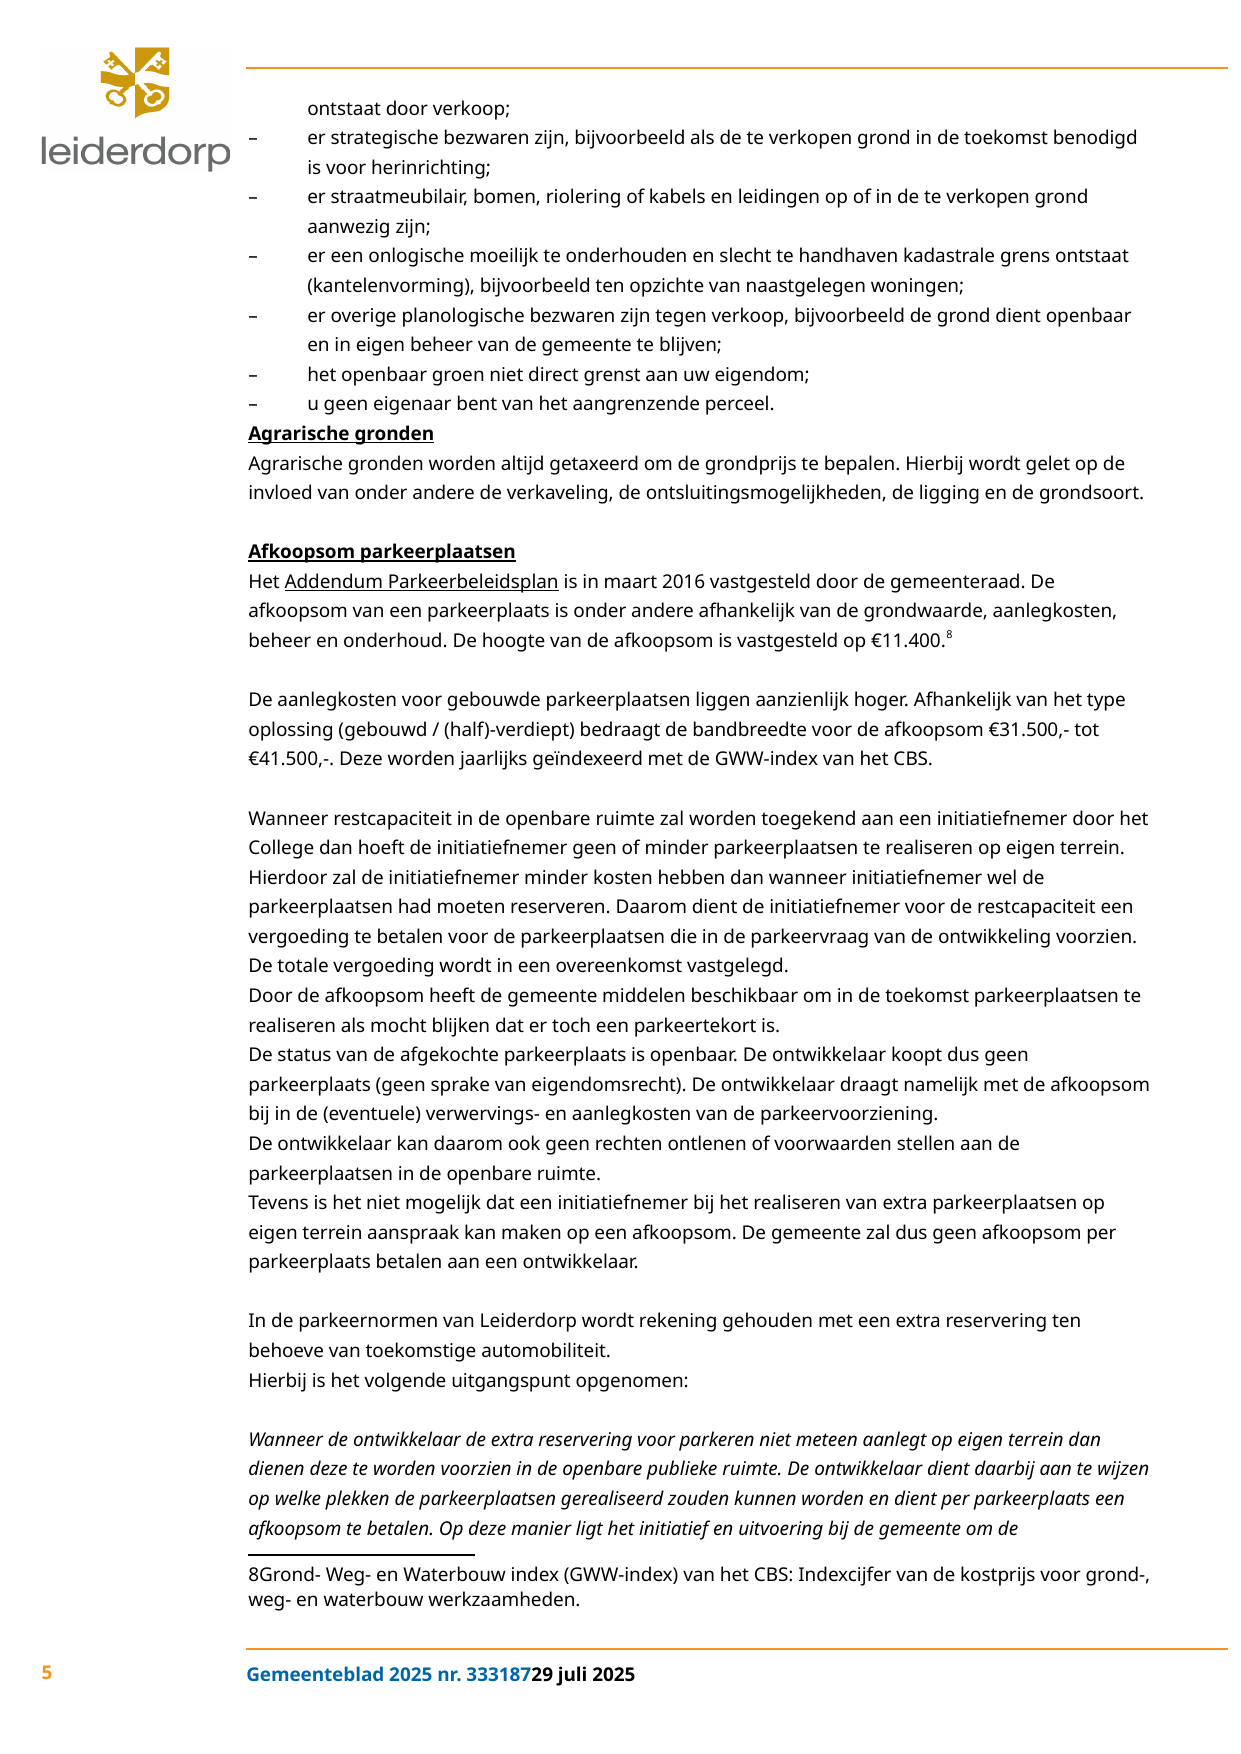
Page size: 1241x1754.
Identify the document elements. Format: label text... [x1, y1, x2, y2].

text De aanlegkosten voor gebouwde parkeerplaatsen liggen aanzienlijk hoger. Afhankelijk van het type oplossing (gebouwd / (half)-verdiept) bedraagt de bandbreedte voor de afkoopsom €31.500,- tot €41.500,-. Deze worden jaarlijks geïndexeerd met de GWW-index van het CBS. [248, 686, 1152, 771]
list er overige planologische bezwaren zijn tegen verkoop, bijvoorbeeld de grond dient openbaar en in eigen beheer van de gemeente te blijven; [248, 302, 1152, 357]
text Door de afkoopsom heeft de gemeente middelen beschikbaar om in de toekomst parkeerplaatsen te realiseren als mocht blijken dat er toch een parkeertekort is. [248, 982, 1152, 1038]
list u geen eigenaar bent van het aangrenzende perceel. [248, 391, 1152, 416]
list er straatmeubilair, bomen, riolering of kabels en leidingen op of in de te verkopen grond aanwezig zijn; [248, 183, 1152, 239]
text De ontwikkelaar kan daarom ook geen rechten ontlenen of voorwaarden stellen aan de parkeerplaatsen in de openbare ruimte. [248, 1130, 1152, 1186]
text Hierbij is het volgende uitgangspunt opgenomen: [248, 1367, 1152, 1393]
list ontstaat door verkoop; [248, 95, 1152, 121]
text Agrarische gronden [248, 420, 1152, 446]
text Afkoopsom parkeerplaatsen [248, 538, 1152, 564]
text Agrarische gronden worden altijd getaxeerd om de grondprijs te bepalen. Hierbij wordt gelet op de invloed van onder andere de verkaveling, de ontsluitingsmogelijkheden, de ligging en de grondsoort. [248, 450, 1152, 505]
text Het Addendum Parkeerbeleidsplan is in maart 2016 vastgesteld door de gemeenteraad. De afkoopsom van een parkeerplaats is onder andere afhankelijk van de grondwaarde, aanlegkosten, beheer en onderhoud. De hoogte van de afkoopsom is vastgesteld op €11.400. [248, 568, 1152, 653]
list er strategische bezwaren zijn, bijvoorbeeld als de te verkopen grond in de toekomst benodigd is voor herinrichting; [248, 124, 1152, 180]
text Grond- Weg- en Waterbouw index (GWW-index) van het CBS: Indexcijfer van de kostprijs voor grond-, weg- en waterbouw werkzaamheden. [248, 1561, 1152, 1612]
text Wanneer de ontwikkelaar de extra reservering voor parkeren niet meteen aanlegt op eigen terrein dan dienen deze te worden voorzien in de openbare publieke ruimte. De ontwikkelaar dient daarbij aan te wijzen op welke plekken de parkeerplaatsen gerealiseerd zouden kunnen worden en dient per parkeerplaats een afkoopsom te betalen. Op deze manier ligt het initiatief en uitvoering bij de gemeente om de [248, 1426, 1152, 1541]
text Wanneer restcapaciteit in de openbare ruimte zal worden toegekend aan een initiatiefnemer door het College dan hoeft de initiatiefnemer geen of minder parkeerplaatsen te realiseren op eigen terrein. Hierdoor zal de initiatiefnemer minder kosten hebben dan wanneer initiatiefnemer wel de parkeerplaatsen had moeten reserveren. Daarom dient de initiatiefnemer voor de restcapaciteit een vergoeding te betalen voor de parkeerplaatsen die in de parkeervraag van de ontwikkeling voorzien. De totale vergoeding wordt in een overeenkomst vastgelegd. [248, 805, 1152, 978]
picture [41, 47, 231, 172]
list er een onlogische moeilijk te onderhouden en slecht te handhaven kadastrale grens ontstaat (kantelenvorming), bijvoorbeeld ten opzichte van naastgelegen woningen; [248, 243, 1152, 298]
text De status van de afgekochte parkeerplaats is openbaar. De ontwikkelaar koopt dus geen parkeerplaats (geen sprake van eigendomsrecht). De ontwikkelaar draagt namelijk met de afkoopsom bij in de (eventuele) verwervings- en aanlegkosten van de parkeervoorziening. [248, 1041, 1152, 1126]
text In de parkeernormen van Leiderdorp wordt rekening gehouden met een extra reservering ten behoeve van toekomstige automobiliteit. [248, 1308, 1152, 1363]
text Tevens is het niet mogelijk dat een initiatiefnemer bij het realiseren van extra parkeerplaatsen op eigen terrein aanspraak kan maken op een afkoopsom. De gemeente zal dus geen afkoopsom per parkeerplaats betalen aan een ontwikkelaar. [248, 1189, 1152, 1274]
list het openbaar groen niet direct grenst aan uw eigendom; [248, 361, 1152, 387]
